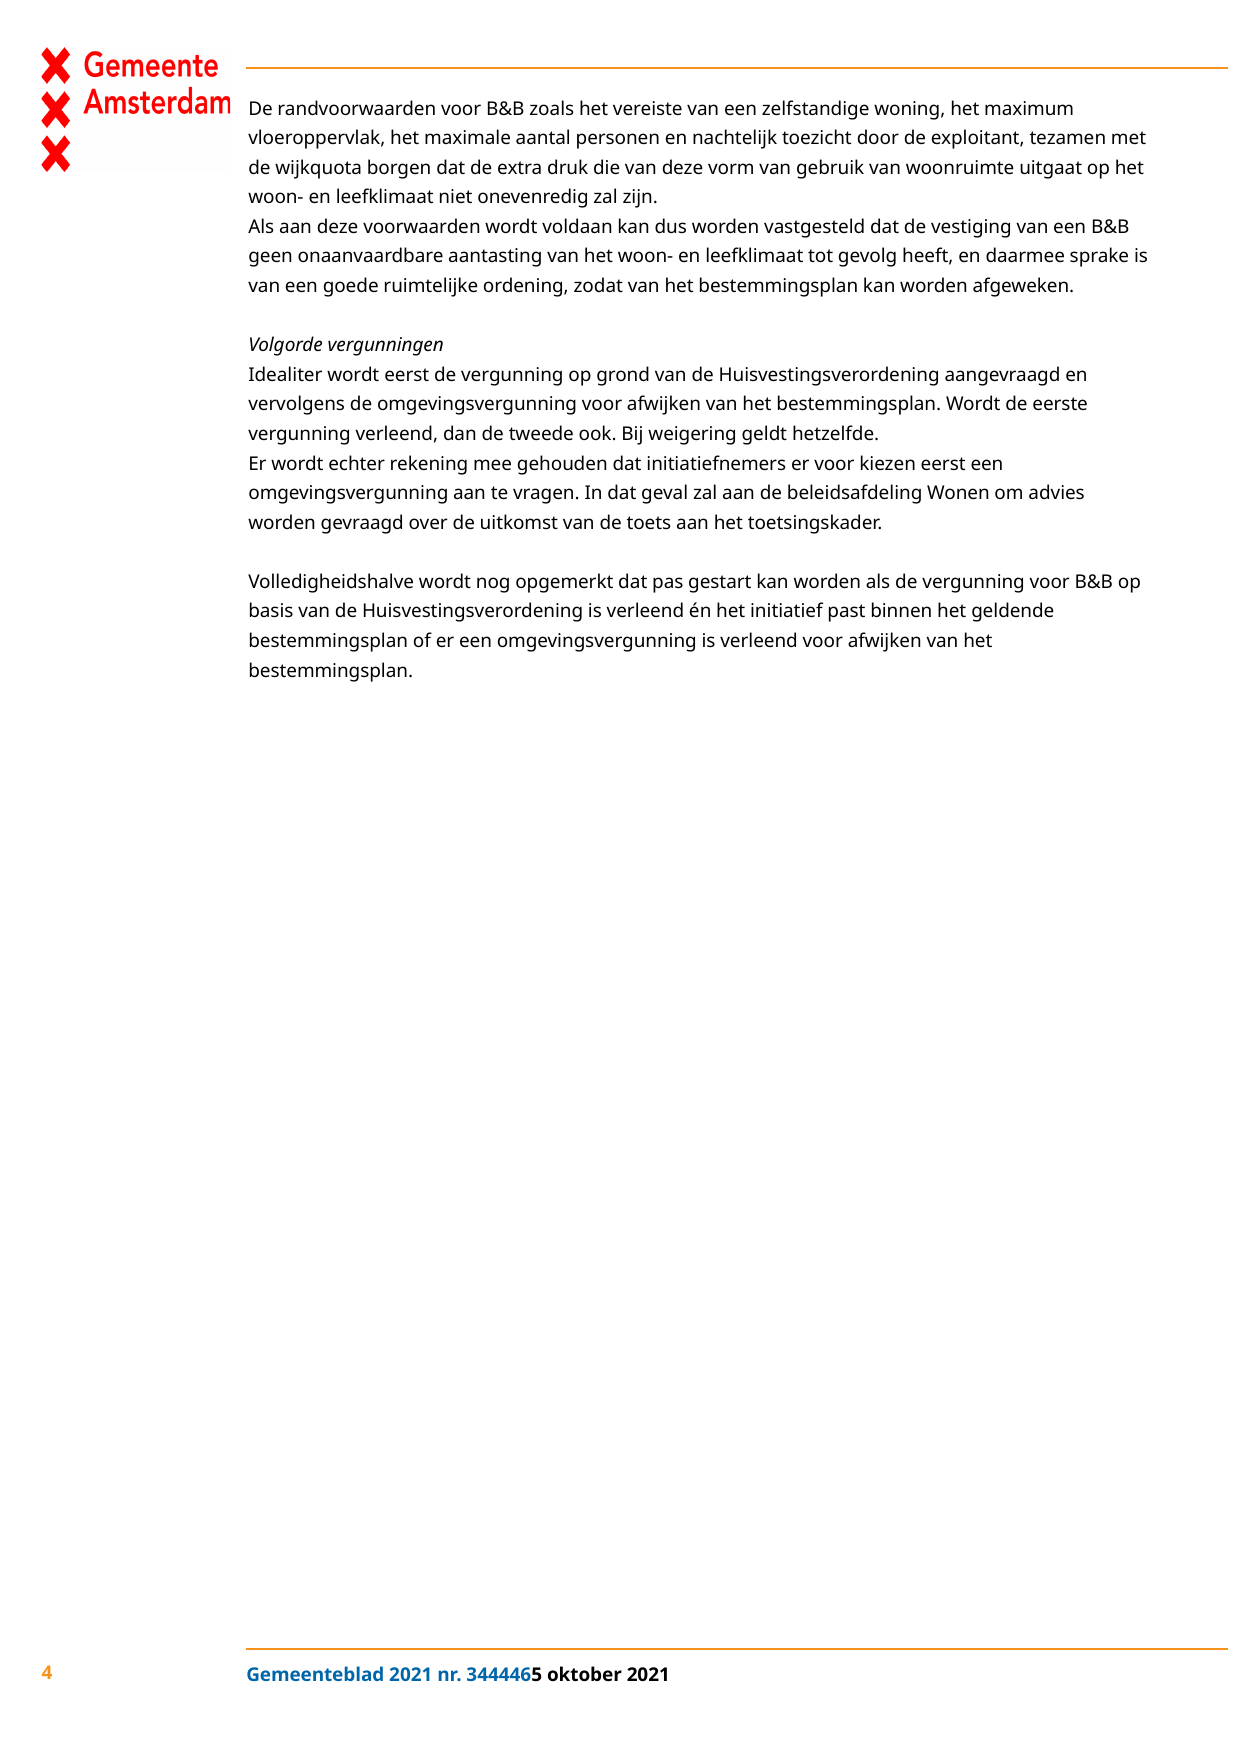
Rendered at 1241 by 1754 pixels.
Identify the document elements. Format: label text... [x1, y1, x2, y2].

picture [41, 47, 231, 172]
text Volgorde vergunningen [248, 331, 1152, 357]
text Volledigheidshalve wordt nog opgemerkt dat pas gestart kan worden als de vergunning voor B&B op basis van de Huisvestingsverordening is verleend én het initiatief past binnen het geldende bestemmingsplan of er een omgevingsvergunning is verleend voor afwijken van het bestemmingsplan. [248, 568, 1152, 683]
text Idealiter wordt eerst de vergunning op grond van de Huisvestingsverordening aangevraagd en vervolgens de omgevingsvergunning voor afwijken van het bestemmingsplan. Wordt de eerste vergunning verleend, dan de tweede ook. Bij weigering geldt hetzelfde. [248, 361, 1152, 446]
text Er wordt echter rekening mee gehouden dat initiatiefnemers er voor kiezen eerst een omgevingsvergunning aan te vragen. In dat geval zal aan de beleidsafdeling Wonen om advies worden gevraagd over de uitkomst van de toets aan het toetsingskader. [248, 450, 1152, 535]
text Als aan deze voorwaarden wordt voldaan kan dus worden vastgesteld dat de vestiging van een B&B geen onaanvaardbare aantasting van het woon- en leefklimaat tot gevolg heeft, en daarmee sprake is van een goede ruimtelijke ordening, zodat van het bestemmingsplan kan worden afgeweken. [248, 213, 1152, 298]
text De randvoorwaarden voor B&B zoals het vereiste van een zelfstandige woning, het maximum vloeroppervlak, het maximale aantal personen en nachtelijk toezicht door de exploitant, tezamen met de wijkquota borgen dat de extra druk die van deze vorm van gebruik van woonruimte uitgaat op het woon- en leefklimaat niet onevenredig zal zijn. [248, 95, 1152, 209]
